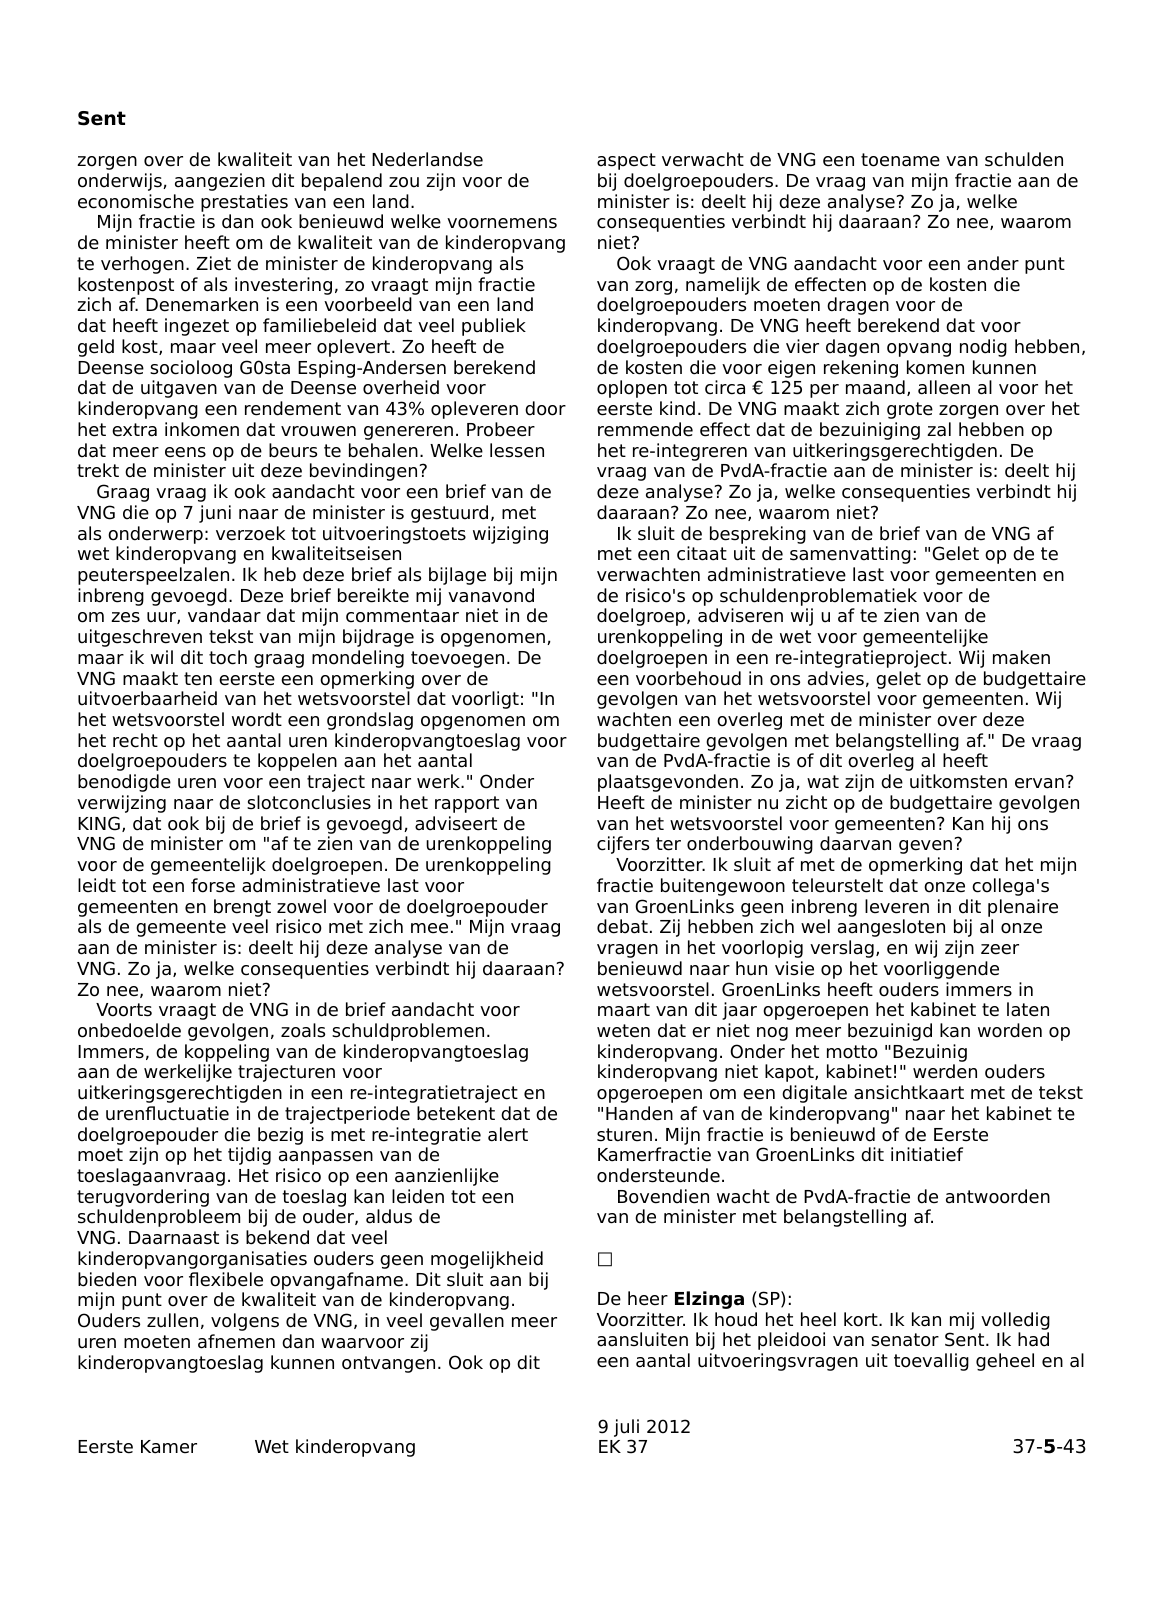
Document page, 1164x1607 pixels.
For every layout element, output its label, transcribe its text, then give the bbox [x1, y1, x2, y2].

text Voorzitter. Ik houd het heel kort. Ik kan mij volledig aansluiten bij het pleidooi van senator Sent. Ik had een aantal uitvoeringsvragen uit toevallig geheel en al [596, 1309, 1087, 1372]
text Graag vraag ik ook aandacht voor een brief van de VNG die op 7 juni naar de minister is gestuurd, met als onderwerp: verzoek tot uitvoeringstoets wijziging wet kinderopvang en kwaliteitseisen peuterspeelzalen. Ik heb deze brief als bijlage bij mijn inbreng gevoegd. Deze brief bereikte mij vanavond om zes uur, vandaar dat mijn commentaar niet in de uitgeschreven tekst van mijn bijdrage is opgenomen, maar ik wil dit toch graag mondeling toevoegen. De VNG maakt ten eerste een opmerking over de uitvoerbaarheid van het wetsvoorstel dat voorligt: "In het wetsvoorstel wordt een grondslag opgenomen om het recht op het aantal uren kinderopvangtoeslag voor doelgroepouders te koppelen aan het aantal benodigde uren voor een traject naar werk." Onder verwijzing naar de slotconclusies in het rapport van KING, dat ook bij de brief is gevoegd, adviseert de VNG de minister om "af te zien van de urenkoppeling voor de gemeentelijk doelgroepen. De urenkoppeling leidt tot een forse administratieve last voor gemeenten en brengt zowel voor de doelgroepouder als de gemeente veel risico met zich mee." Mijn vraag aan de minister is: deelt hij deze analyse van de VNG. Zo ja, welke consequenties verbindt hij daaraan? Zo nee, waarom niet? [77, 482, 567, 1000]
text Ik sluit de bespreking van de brief van de VNG af met een citaat uit de samenvatting: "Gelet op de te verwachten administratieve last voor gemeenten en de risico's op schuldenproblematiek voor de doelgroep, adviseren wij u af te zien van de urenkoppeling in de wet voor gemeentelijke doelgroepen in een re-integratieproject. Wij maken een voorbehoud in ons advies, gelet op de budgettaire gevolgen van het wetsvoorstel voor gemeenten. Wij wachten een overleg met de minister over deze budgettaire gevolgen met belangstelling af." De vraag van de PvdA-fractie is of dit overleg al heeft plaatsgevonden. Zo ja, wat zijn de uitkomsten ervan? Heeft de minister nu zicht op de budgettaire gevolgen van het wetsvoorstel voor gemeenten? Kan hij ons cijfers ter onderbouwing daarvan geven? [596, 523, 1087, 855]
text aspect verwacht de VNG een toename van schulden bij doelgroepouders. De vraag van mijn fractie aan de minister is: deelt hij deze analyse? Zo ja, welke consequenties verbindt hij daaraan? Zo nee, waarom niet? [596, 150, 1087, 254]
text De heer Elzinga (SP): [596, 1289, 1087, 1309]
text Ook vraagt de VNG aandacht voor een ander punt van zorg, namelijk de effecten op de kosten die doelgroepouders moeten dragen voor de kinderopvang. De VNG heeft berekend dat voor doelgroepouders die vier dagen opvang nodig hebben, de kosten die voor eigen rekening komen kunnen oplopen tot circa € 125 per maand, alleen al voor het eerste kind. De VNG maakt zich grote zorgen over het remmende effect dat de bezuiniging zal hebben op het re-integreren van uitkeringsgerechtigden. De vraag van de PvdA-fractie aan de minister is: deelt hij deze analyse? Zo ja, welke consequenties verbindt hij daaraan? Zo nee, waarom niet? [596, 254, 1087, 523]
text □ [596, 1248, 1087, 1269]
text Voorzitter. Ik sluit af met de opmerking dat het mijn fractie buitengewoon teleurstelt dat onze collega's van GroenLinks geen inbreng leveren in dit plenaire debat. Zij hebben zich wel aangesloten bij al onze vragen in het voorlopig verslag, en wij zijn zeer benieuwd naar hun visie op het voorliggende wetsvoorstel. GroenLinks heeft ouders immers in maart van dit jaar opgeroepen het kabinet te laten weten dat er niet nog meer bezuinigd kan worden op kinderopvang. Onder het motto "Bezuinig kinderopvang niet kapot, kabinet!" werden ouders opgeroepen om een digitale ansichtkaart met de tekst "Handen af van de kinderopvang" naar het kabinet te sturen. Mijn fractie is benieuwd of de Eerste Kamerfractie van GroenLinks dit initiatief ondersteunde. [596, 855, 1087, 1187]
text zorgen over de kwaliteit van het Nederlandse onderwijs, aangezien dit bepalend zou zijn voor de economische prestaties van een land. [77, 150, 567, 212]
text Bovendien wacht de PvdA-fractie de antwoorden van de minister met belangstelling af. [596, 1187, 1087, 1228]
text Mijn fractie is dan ook benieuwd welke voornemens de minister heeft om de kwaliteit van de kinderopvang te verhogen. Ziet de minister de kinderopvang als kostenpost of als investering, zo vraagt mijn fractie zich af. Denemarken is een voorbeeld van een land dat heeft ingezet op familiebeleid dat veel publiek geld kost, maar veel meer oplevert. Zo heeft de Deense socioloog G0sta Esping-Andersen berekend dat de uitgaven van de Deense overheid voor kinderopvang een rendement van 43% opleveren door het extra inkomen dat vrouwen genereren. Probeer dat meer eens op de beurs te behalen. Welke lessen trekt de minister uit deze bevindingen? [77, 212, 567, 482]
text Voorts vraagt de VNG in de brief aandacht voor onbedoelde gevolgen, zoals schuldproblemen. Immers, de koppeling van de kinderopvangtoeslag aan de werkelijke trajecturen voor uitkeringsgerechtigden in een re-integratietraject en de urenfluctuatie in de trajectperiode betekent dat de doelgroepouder die bezig is met re-integratie alert moet zijn op het tijdig aanpassen van de toeslagaanvraag. Het risico op een aanzienlijke terugvordering van de toeslag kan leiden tot een schuldenprobleem bij de ouder, aldus de VNG. Daarnaast is bekend dat veel kinderopvangorganisaties ouders geen mogelijkheid bieden voor flexibele opvangafname. Dit sluit aan bij mijn punt over de kwaliteit van de kinderopvang. Ouders zullen, volgens de VNG, in veel gevallen meer uren moeten afnemen dan waarvoor zij kinderopvangtoeslag kunnen ontvangen. Ook op dit [77, 1000, 567, 1373]
